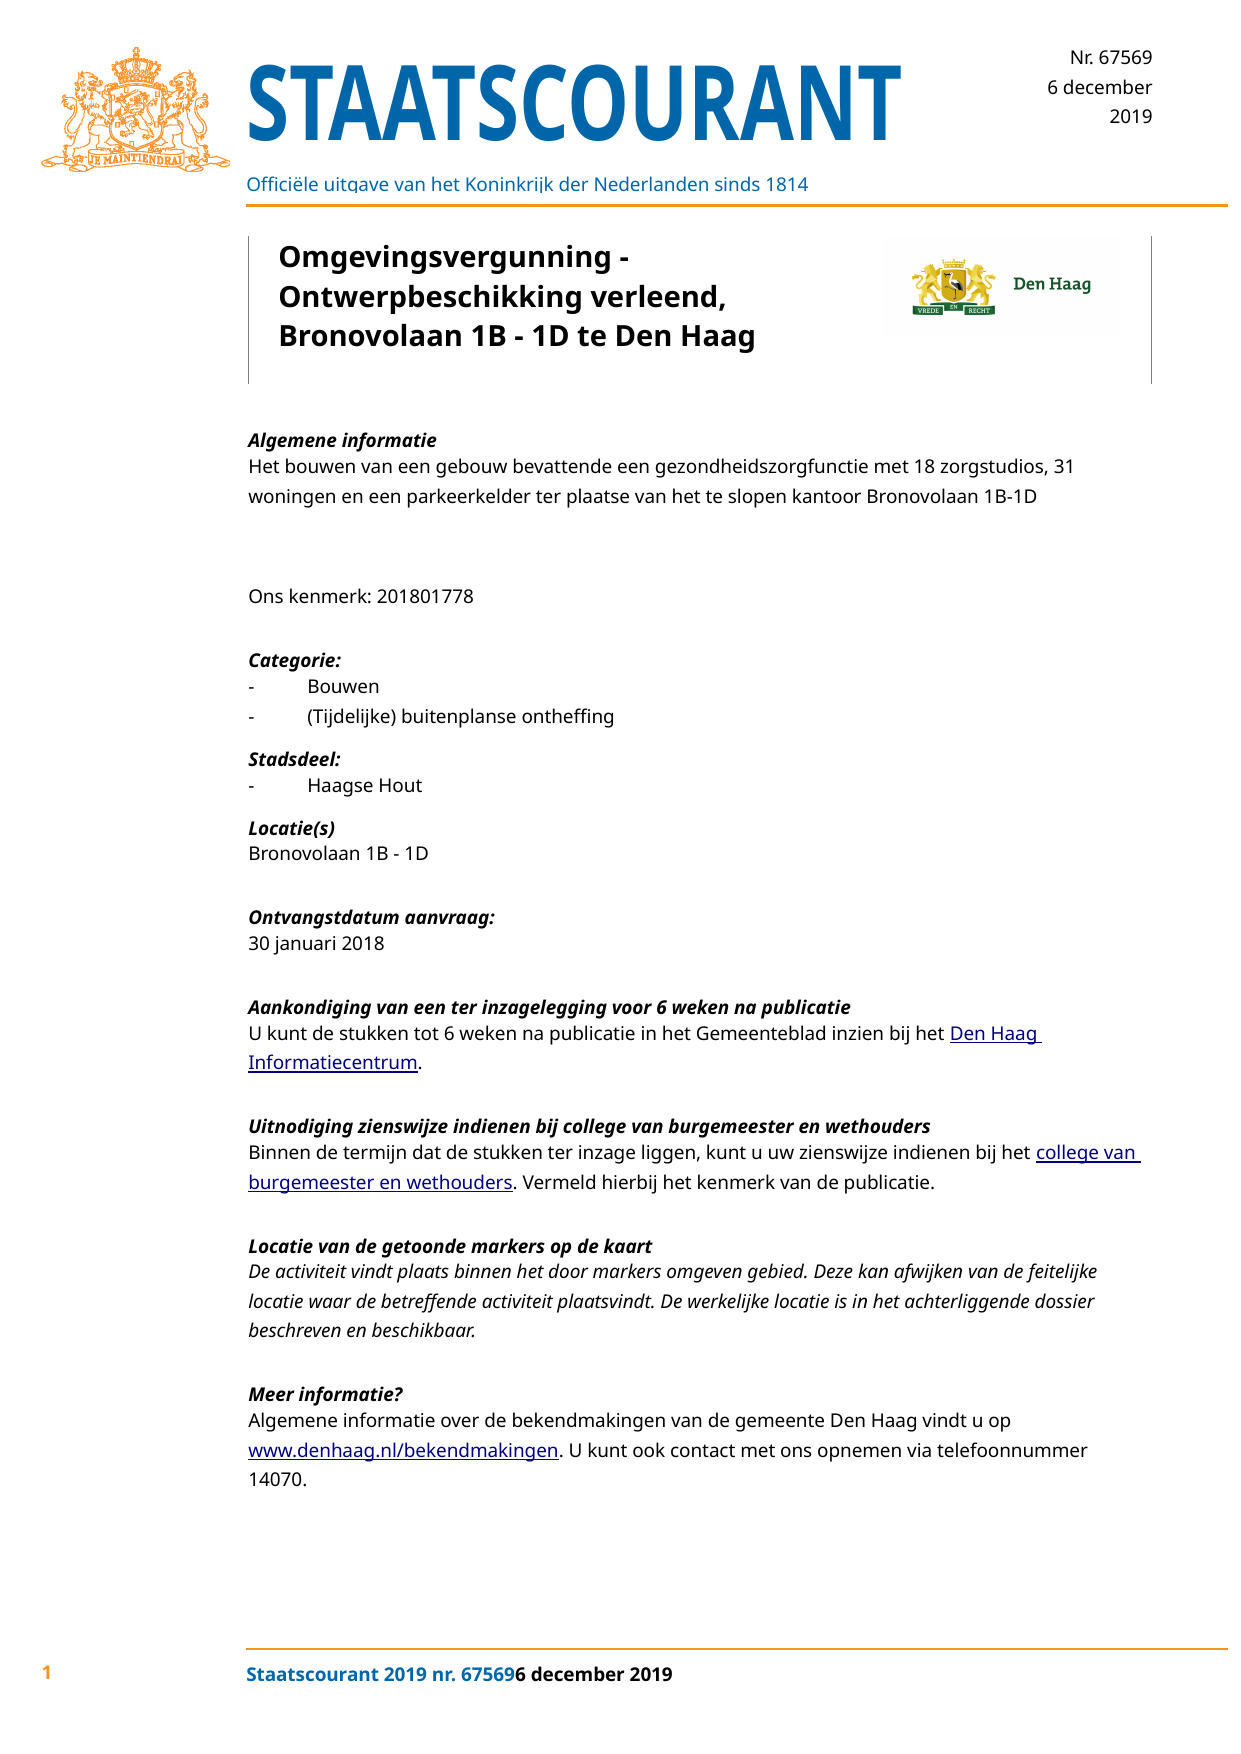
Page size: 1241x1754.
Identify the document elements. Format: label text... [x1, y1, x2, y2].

list Haagse Hout [248, 772, 1152, 797]
text Ontvangstdatum aanvraag: [248, 904, 1152, 930]
text Uitnodiging zienswijze indienen bij college van burgemeester en wethouders [248, 1113, 1152, 1139]
text Algemene informatie over de bekendmakingen van de gemeente Den Haag vindt u op www.denhaag.nl/bekendmakingen. U kunt ook contact met ons opnemen via telefoonnummer 14070. [248, 1407, 1152, 1492]
list Bouwen [248, 673, 1152, 699]
picture [882, 236, 1119, 336]
text U kunt de stukken tot 6 weken na publicatie in het Gemeenteblad inzien bij het Den Haag Informatiecentrum. [248, 1020, 1152, 1075]
text Aankondiging van een ter inzagelegging voor 6 weken na publicatie [248, 994, 1152, 1020]
picture [41, 47, 231, 172]
text Algemene informatie [248, 427, 1152, 453]
text Bronovolaan 1B - 1D [248, 841, 1152, 866]
table_header [850, 236, 1151, 384]
text Ons kenmerk: 201801778 [248, 584, 1152, 609]
text De activiteit vindt plaats binnen het door markers omgeven gebied. Deze kan afwijken van de feitelijke locatie waar de betreffende activiteit plaatsvindt. De werkelijke locatie is in het achterliggende dossier beschreven en beschikbaar. [248, 1258, 1152, 1343]
text Locatie(s) [248, 815, 1152, 841]
text Het bouwen van een gebouw bevattende een gezondheidszorgfunctie met 18 zorgstudios, 31 woningen en een parkeerkelder ter plaatse van het te slopen kantoor Bronovolaan 1B-1D [248, 453, 1152, 508]
text Meer informatie? [248, 1382, 1152, 1407]
table_header Omgevingsvergunning - Ontwerpbeschikking verleend, Bronovolaan 1B - 1D te Den Haag [249, 236, 850, 384]
text 30 januari 2018 [248, 930, 1152, 956]
list (Tijdelijke) buitenplanse ontheffing [248, 703, 1152, 729]
text Categorie: [248, 648, 1152, 673]
text Stadsdeel: [248, 746, 1152, 772]
text Locatie van de getoonde markers op de kaart [248, 1233, 1152, 1258]
text Binnen de termijn dat de stukken ter inzage liggen, kunt u uw zienswijze indienen bij het college van burgemeester en wethouders. Vermeld hierbij het kenmerk van de publicatie. [248, 1139, 1152, 1194]
